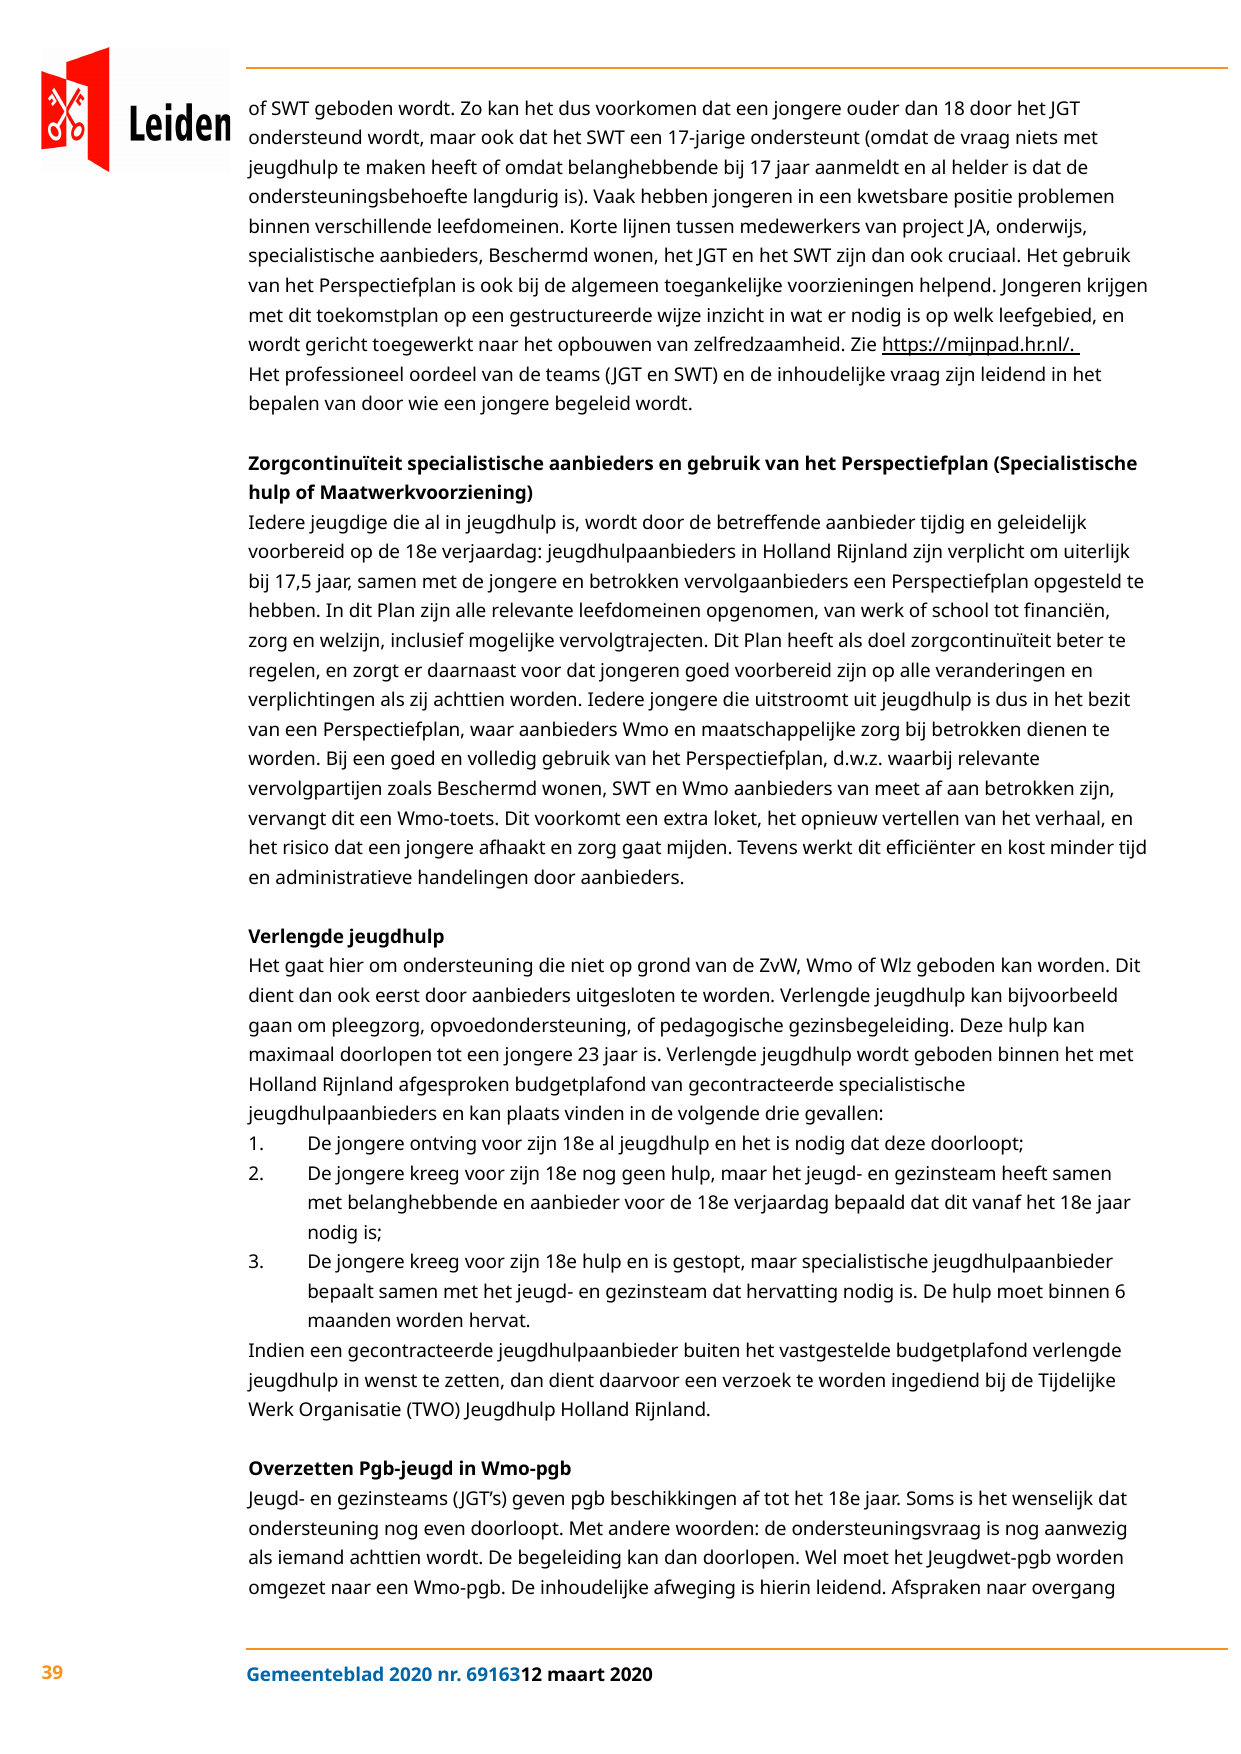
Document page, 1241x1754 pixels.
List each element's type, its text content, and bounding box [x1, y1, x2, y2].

list De jongere ontving voor zijn 18e al jeugdhulp en het is nodig dat deze doorloopt; [248, 1130, 1152, 1156]
text Het professioneel oordeel van de teams (JGT en SWT) en de inhoudelijke vraag zijn leidend in het bepalen van door wie een jongere begeleid wordt. [248, 361, 1152, 416]
text Het gaat hier om ondersteuning die niet op grond van de ZvW, Wmo of Wlz geboden kan worden. Dit dient dan ook eerst door aanbieders uitgesloten te worden. Verlengde jeugdhulp kan bijvoorbeeld gaan om pleegzorg, opvoedondersteuning, of pedagogische gezinsbegeleiding. Deze hulp kan maximaal doorlopen tot een jongere 23 jaar is. Verlengde jeugdhulp wordt geboden binnen het met Holland Rijnland afgesproken budgetplafond van gecontracteerde specialistische jeugdhulpaanbieders en kan plaats vinden in de volgende drie gevallen: [248, 953, 1152, 1126]
text Indien een gecontracteerde jeugdhulpaanbieder buiten het vastgestelde budgetplafond verlengde jeugdhulp in wenst te zetten, dan dient daarvoor een verzoek te worden ingediend bij de Tijdelijke Werk Organisatie (TWO) Jeugdhulp Holland Rijnland. [248, 1337, 1152, 1422]
text Zorgcontinuïteit specialistische aanbieders en gebruik van het Perspectiefplan (Specialistische hulp of Maatwerkvoorziening) [248, 450, 1152, 505]
text of SWT geboden wordt. Zo kan het dus voorkomen dat een jongere ouder dan 18 door het JGT ondersteund wordt, maar ook dat het SWT een 17-jarige ondersteunt (omdat de vraag niets met jeugdhulp te maken heeft of omdat belanghebbende bij 17 jaar aanmeldt en al helder is dat de ondersteuningsbehoefte langdurig is). Vaak hebben jongeren in een kwetsbare positie problemen binnen verschillende leefdomeinen. Korte lijnen tussen medewerkers van project JA, onderwijs, specialistische aanbieders, Beschermd wonen, het JGT en het SWT zijn dan ook cruciaal. Het gebruik van het Perspectiefplan is ook bij de algemeen toegankelijke voorzieningen helpend. Jongeren krijgen met dit toekomstplan op een gestructureerde wijze inzicht in wat er nodig is op welk leefgebied, en wordt gericht toegewerkt naar het opbouwen van zelfredzaamheid. Zie https://mijnpad.hr.nl/. [248, 95, 1152, 357]
text Jeugd- en gezinsteams (JGT’s) geven pgb beschikkingen af tot het 18e jaar. Soms is het wenselijk dat ondersteuning nog even doorloopt. Met andere woorden: de ondersteuningsvraag is nog aanwezig als iemand achttien wordt. De begeleiding kan dan doorlopen. Wel moet het Jeugdwet-pgb worden omgezet naar een Wmo-pgb. De inhoudelijke afweging is hierin leidend. Afspraken naar overgang [248, 1485, 1152, 1600]
text Verlengde jeugdhulp [248, 923, 1152, 949]
picture [41, 47, 231, 172]
text Iedere jeugdige die al in jeugdhulp is, wordt door de betreffende aanbieder tijdig en geleidelijk voorbereid op de 18e verjaardag: jeugdhulpaanbieders in Holland Rijnland zijn verplicht om uiterlijk bij 17,5 jaar, samen met de jongere en betrokken vervolgaanbieders een Perspectiefplan opgesteld te hebben. In dit Plan zijn alle relevante leefdomeinen opgenomen, van werk of school tot financiën, zorg en welzijn, inclusief mogelijke vervolgtrajecten. Dit Plan heeft als doel zorgcontinuïteit beter te regelen, en zorgt er daarnaast voor dat jongeren goed voorbereid zijn op alle veranderingen en verplichtingen als zij achttien worden. Iedere jongere die uitstroomt uit jeugdhulp is dus in het bezit van een Perspectiefplan, waar aanbieders Wmo en maatschappelijke zorg bij betrokken dienen te worden. Bij een goed en volledig gebruik van het Perspectiefplan, d.w.z. waarbij relevante vervolgpartijen zoals Beschermd wonen, SWT en Wmo aanbieders van meet af aan betrokken zijn, vervangt dit een Wmo-toets. Dit voorkomt een extra loket, het opnieuw vertellen van het verhaal, en het risico dat een jongere afhaakt en zorg gaat mijden. Tevens werkt dit efficiënter en kost minder tijd en administratieve handelingen door aanbieders. [248, 509, 1152, 890]
text Overzetten Pgb-jeugd in Wmo-pgb [248, 1456, 1152, 1481]
list De jongere kreeg voor zijn 18e hulp en is gestopt, maar specialistische jeugdhulpaanbieder bepaalt samen met het jeugd- en gezinsteam dat hervatting nodig is. De hulp moet binnen 6 maanden worden hervat. [248, 1248, 1152, 1333]
list De jongere kreeg voor zijn 18e nog geen hulp, maar het jeugd- en gezinsteam heeft samen met belanghebbende en aanbieder voor de 18e verjaardag bepaald dat dit vanaf het 18e jaar nodig is; [248, 1160, 1152, 1245]
